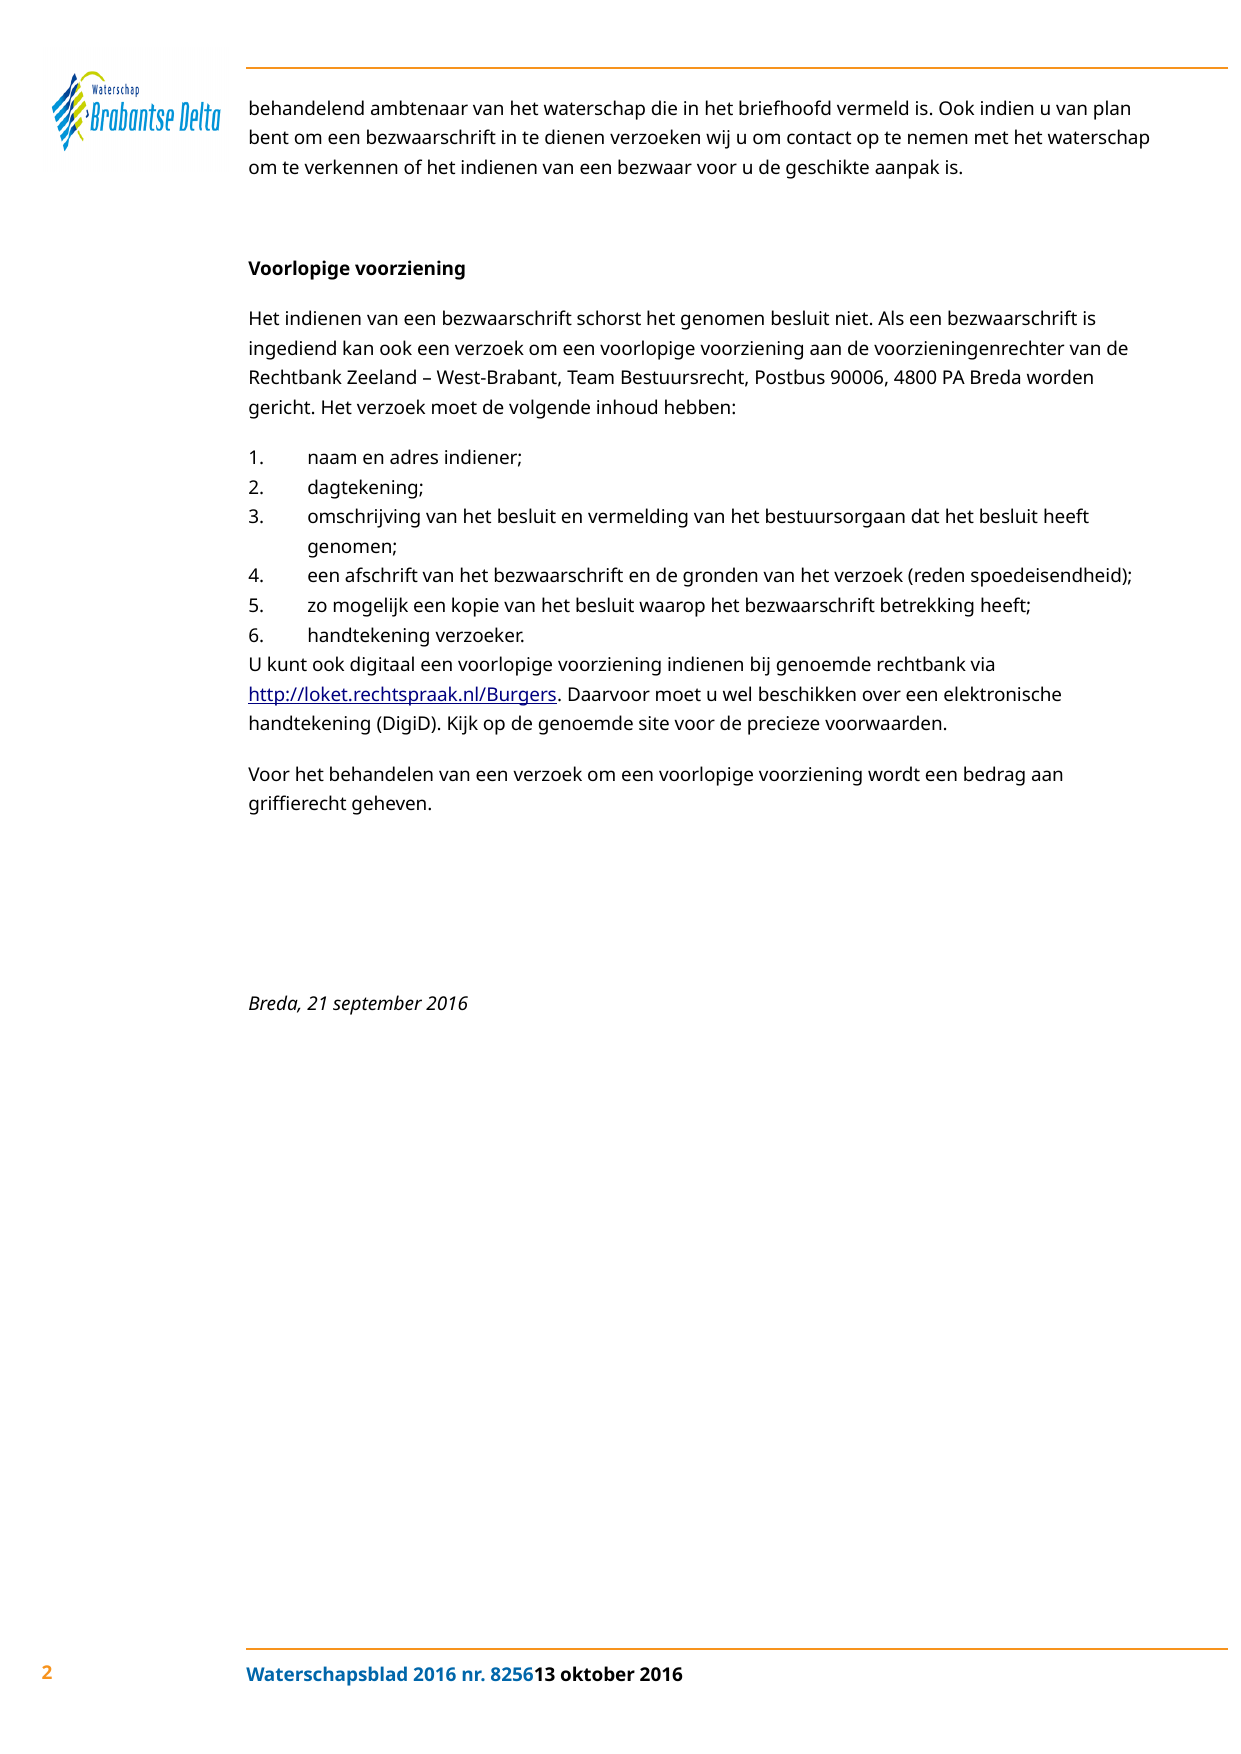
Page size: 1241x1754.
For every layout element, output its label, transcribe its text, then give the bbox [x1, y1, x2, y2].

list dagtekening; [248, 474, 1152, 500]
text U kunt ook digitaal een voorlopige voorziening indienen bij genoemde rechtbank via http://loket.rechtspraak.nl/Burgers. Daarvoor moet u wel beschikken over een elektronische handtekening (DigiD). Kijk op de genoemde site voor de precieze voorwaarden. [248, 651, 1152, 736]
list handtekening verzoeker. [248, 622, 1152, 648]
text Voor het behandelen van een verzoek om een voorlopige voorziening wordt een bedrag aan griffierecht geheven. [248, 761, 1152, 816]
list zo mogelijk een kopie van het besluit waarop het bezwaarschrift betrekking heeft; [248, 592, 1152, 618]
text Voorlopige voorziening [248, 255, 1152, 281]
text behandelend ambtenaar van het waterschap die in het briefhoofd vermeld is. Ook indien u van plan bent om een bezwaarschrift in te dienen verzoeken wij u om contact op te nemen met het waterschap om te verkennen of het indienen van een bezwaar voor u de geschikte aanpak is. [248, 95, 1152, 180]
text Het indienen van een bezwaarschrift schorst het genomen besluit niet. Als een bezwaarschrift is ingediend kan ook een verzoek om een voorlopige voorziening aan de voorzieningenrechter van de Rechtbank Zeeland – West-Brabant, Team Bestuursrecht, Postbus 90006, 4800 PA Breda worden gericht. Het verzoek moet de volgende inhoud hebben: [248, 305, 1152, 420]
list omschrijving van het besluit en vermelding van het bestuursorgaan dat het besluit heeft genomen; [248, 503, 1152, 559]
list een afschrift van het bezwaarschrift en de gronden van het verzoek (reden spoedeisendheid); [248, 563, 1152, 588]
list naam en adres indiener; [248, 444, 1152, 470]
picture [41, 47, 231, 172]
text Breda, 21 september 2016 [248, 990, 1152, 1015]
